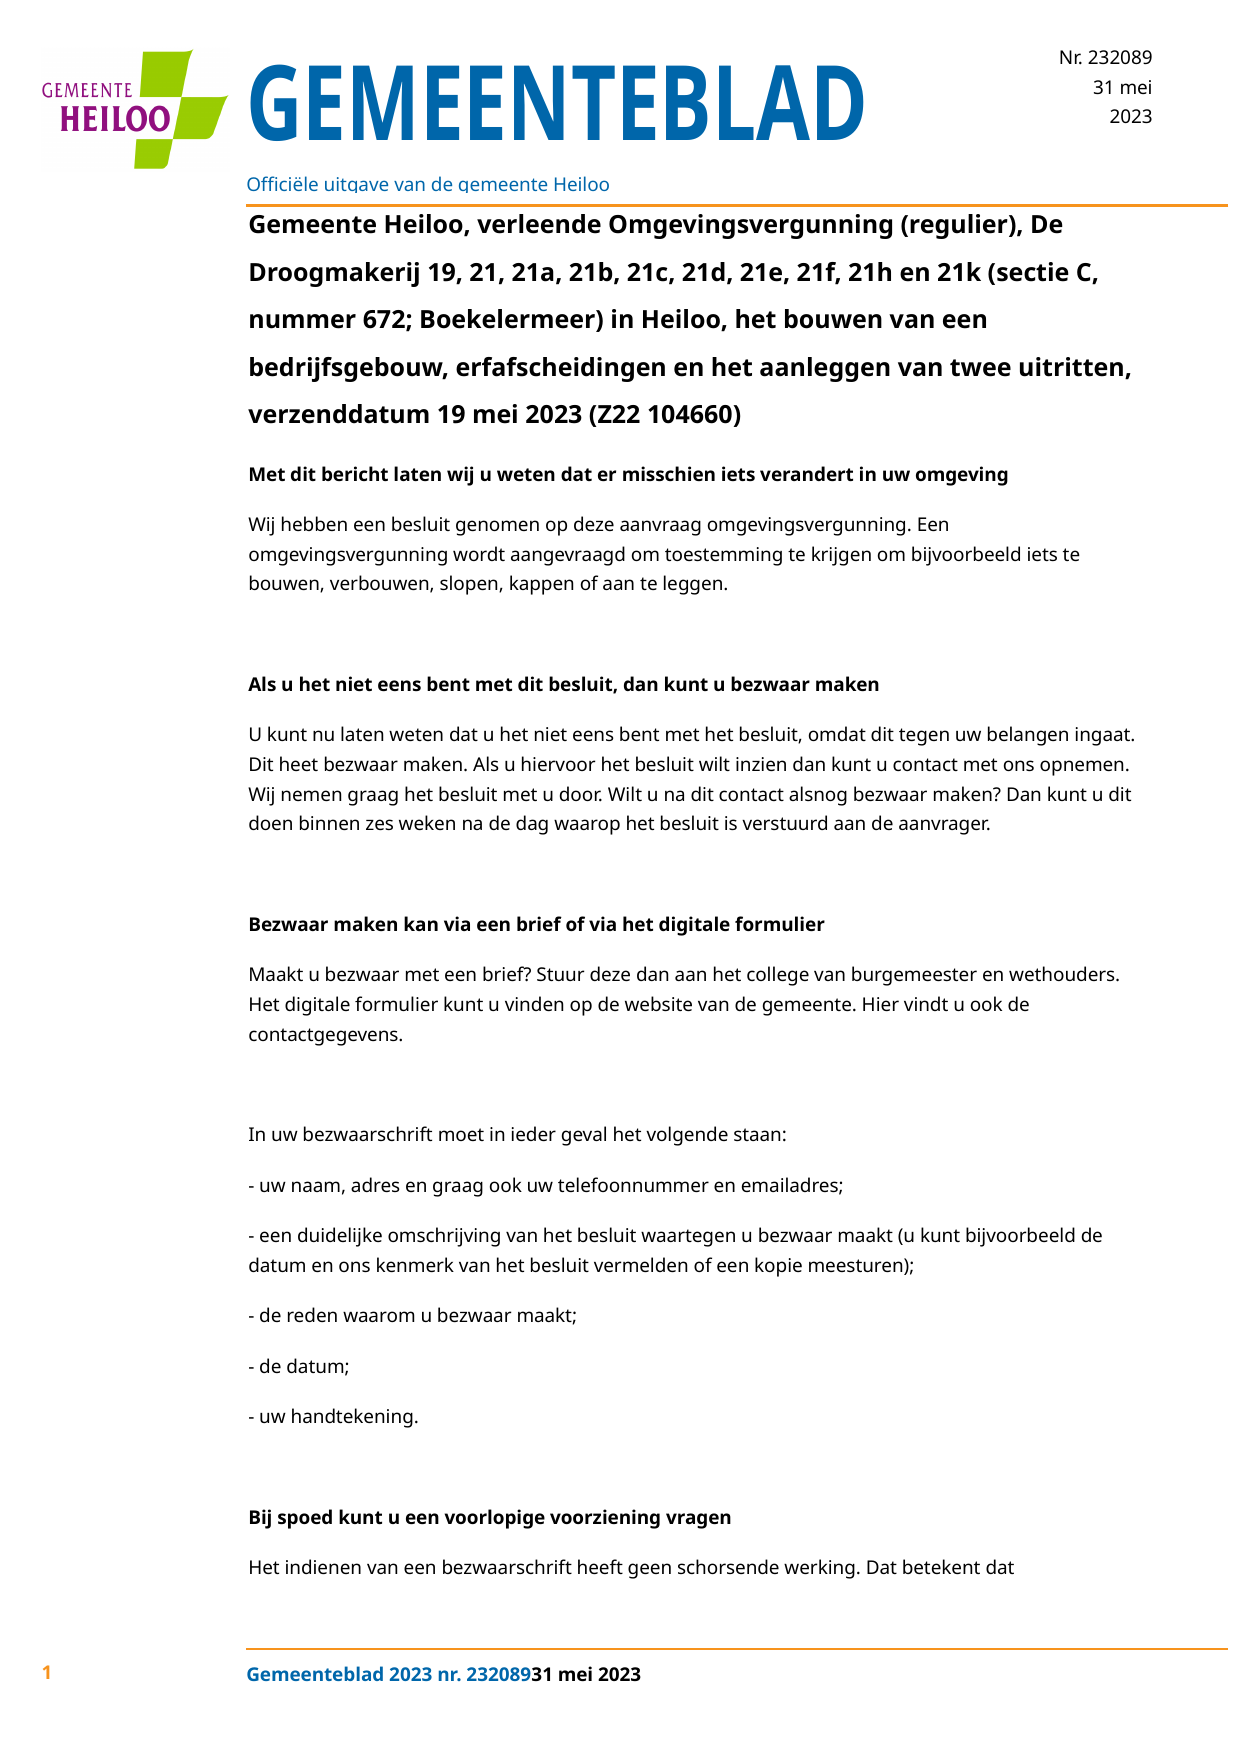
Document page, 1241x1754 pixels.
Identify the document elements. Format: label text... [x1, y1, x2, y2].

text - de datum; [248, 1353, 1152, 1378]
text Wij hebben een besluit genomen op deze aanvraag omgevingsvergunning. Een omgevingsvergunning wordt aangevraagd om toestemming te krijgen om bijvoorbeeld iets te bouwen, verbouwen, slopen, kappen of aan te leggen. [248, 511, 1152, 596]
text - uw handtekening. [248, 1403, 1152, 1429]
picture [41, 47, 231, 172]
text - een duidelijke omschrijving van het besluit waartegen u bezwaar maakt (u kunt bijvoorbeeld de datum en ons kenmerk van het besluit vermelden of een kopie meesturen); [248, 1222, 1152, 1278]
text Als u het niet eens bent met dit besluit, dan kunt u bezwaar maken [248, 671, 1152, 697]
text Met dit bericht laten wij u weten dat er misschien iets verandert in uw omgeving [248, 461, 1152, 486]
text - de reden waarom u bezwaar maakt; [248, 1302, 1152, 1328]
text Bij spoed kunt u een voorlopige voorziening vragen [248, 1504, 1152, 1530]
text - uw naam, adres en graag ook uw telefoonnummer en emailadres; [248, 1172, 1152, 1198]
text Bezwaar maken kan via een brief of via het digitale formulier [248, 911, 1152, 937]
text Maakt u bezwaar met een brief? Stuur deze dan aan het college van burgemeester en wethouders. Het digitale formulier kunt u vinden op de website van de gemeente. Hier vindt u ook de contactgegevens. [248, 962, 1152, 1046]
text U kunt nu laten weten dat u het niet eens bent met het besluit, omdat dit tegen uw belangen ingaat. Dit heet bezwaar maken. Als u hiervoor het besluit wilt inzien dan kunt u contact met ons opnemen. Wij nemen graag het besluit met u door. Wilt u na dit contact alsnog bezwaar maken? Dan kunt u dit doen binnen zes weken na de dag waarop het besluit is verstuurd aan de aanvrager. [248, 722, 1152, 836]
text Het indienen van een bezwaarschrift heeft geen schorsende werking. Dat betekent dat [248, 1554, 1152, 1580]
text In uw bezwaarschrift moet in ieder geval het volgende staan: [248, 1122, 1152, 1147]
text Gemeente Heiloo, verleende Omgevingsvergunning (regulier), De Droogmakerij 19, 21, 21a, 21b, 21c, 21d, 21e, 21f, 21h en 21k (sectie C, nummer 672; Boekelermeer) in Heiloo, het bouwen van een bedrijfsgebouw, erfafscheidingen en het aanleggen van twee uitritten, verzenddatum 19 mei 2023 (Z22 104660) [248, 207, 1152, 431]
